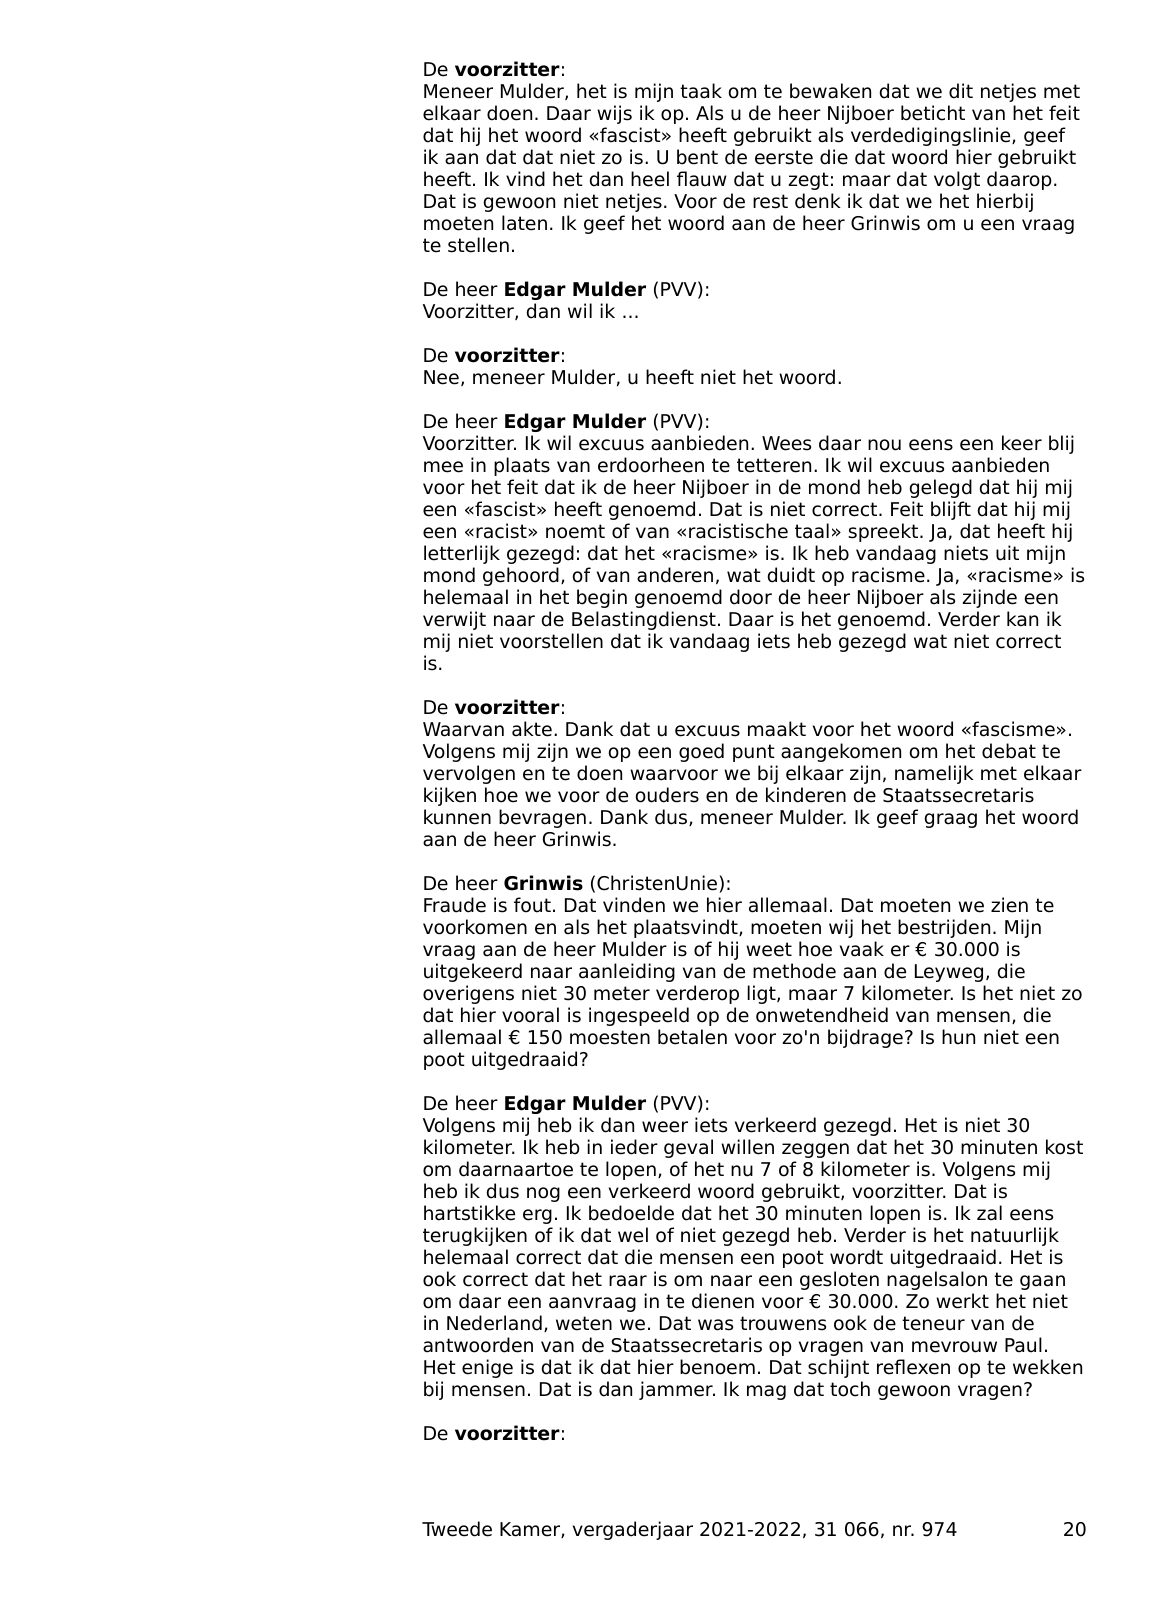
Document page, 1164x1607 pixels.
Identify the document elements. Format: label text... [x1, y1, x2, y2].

text De heer Grinwis (ChristenUnie): [422, 873, 1087, 895]
text Volgens mij heb ik dan weer iets verkeerd gezegd. Het is niet 30 kilometer. Ik heb in ieder geval willen zeggen dat het 30 minuten kost om daarnaartoe te lopen, of het nu 7 of 8 kilometer is. Volgens mij heb ik dus nog een verkeerd woord gebruikt, voorzitter. Dat is hartstikke erg. Ik bedoelde dat het 30 minuten lopen is. Ik zal eens terugkijken of ik dat wel of niet gezegd heb. Verder is het natuurlijk helemaal correct dat die mensen een poot wordt uitgedraaid. Het is ook correct dat het raar is om naar een gesloten nagelsalon te gaan om daar een aanvraag in te dienen voor € 30.000. Zo werkt het niet in Nederland, weten we. Dat was trouwens ook de teneur van de antwoorden van de Staatssecretaris op vragen van mevrouw Paul. Het enige is dat ik dat hier benoem. Dat schijnt reflexen op te wekken bij mensen. Dat is dan jammer. Ik mag dat toch gewoon vragen? [422, 1115, 1087, 1401]
text Waarvan akte. Dank dat u excuus maakt voor het woord «fascisme». Volgens mij zijn we op een goed punt aangekomen om het debat te vervolgen en te doen waarvoor we bij elkaar zijn, namelijk met elkaar kijken hoe we voor de ouders en de kinderen de Staatssecretaris kunnen bevragen. Dank dus, meneer Mulder. Ik geef graag het woord aan de heer Grinwis. [422, 719, 1087, 851]
text De heer Edgar Mulder (PVV): [422, 1093, 1087, 1115]
text Fraude is fout. Dat vinden we hier allemaal. Dat moeten we zien te voorkomen en als het plaatsvindt, moeten wij het bestrijden. Mijn vraag aan de heer Mulder is of hij weet hoe vaak er € 30.000 is uitgekeerd naar aanleiding van de methode aan de Leyweg, die overigens niet 30 meter verderop ligt, maar 7 kilometer. Is het niet zo dat hier vooral is ingespeeld op de onwetendheid van mensen, die allemaal € 150 moesten betalen voor zo'n bijdrage? Is hun niet een poot uitgedraaid? [422, 895, 1087, 1071]
text De heer Edgar Mulder (PVV): [422, 411, 1087, 433]
text Voorzitter. Ik wil excuus aanbieden. Wees daar nou eens een keer blij mee in plaats van erdoorheen te tetteren. Ik wil excuus aanbieden voor het feit dat ik de heer Nijboer in de mond heb gelegd dat hij mij een «fascist» heeft genoemd. Dat is niet correct. Feit blijft dat hij mij een «racist» noemt of van «racistische taal» spreekt. Ja, dat heeft hij letterlijk gezegd: dat het «racisme» is. Ik heb vandaag niets uit mijn mond gehoord, of van anderen, wat duidt op racisme. Ja, «racisme» is helemaal in het begin genoemd door de heer Nijboer als zijnde een verwijt naar de Belastingdienst. Daar is het genoemd. Verder kan ik mij niet voorstellen dat ik vandaag iets heb gezegd wat niet correct is. [422, 433, 1087, 675]
text Voorzitter, dan wil ik ... [422, 301, 1087, 323]
text De voorzitter: [422, 59, 1087, 81]
text De voorzitter: [422, 1423, 1087, 1445]
text Nee, meneer Mulder, u heeft niet het woord. [422, 367, 1087, 389]
text De voorzitter: [422, 697, 1087, 719]
text Meneer Mulder, het is mijn taak om te bewaken dat we dit netjes met elkaar doen. Daar wijs ik op. Als u de heer Nijboer beticht van het feit dat hij het woord «fascist» heeft gebruikt als verdedigingslinie, geef ik aan dat dat niet zo is. U bent de eerste die dat woord hier gebruikt heeft. Ik vind het dan heel flauw dat u zegt: maar dat volgt daarop. Dat is gewoon niet netjes. Voor de rest denk ik dat we het hierbij moeten laten. Ik geef het woord aan de heer Grinwis om u een vraag te stellen. [422, 81, 1087, 257]
text De voorzitter: [422, 345, 1087, 367]
text De heer Edgar Mulder (PVV): [422, 279, 1087, 301]
